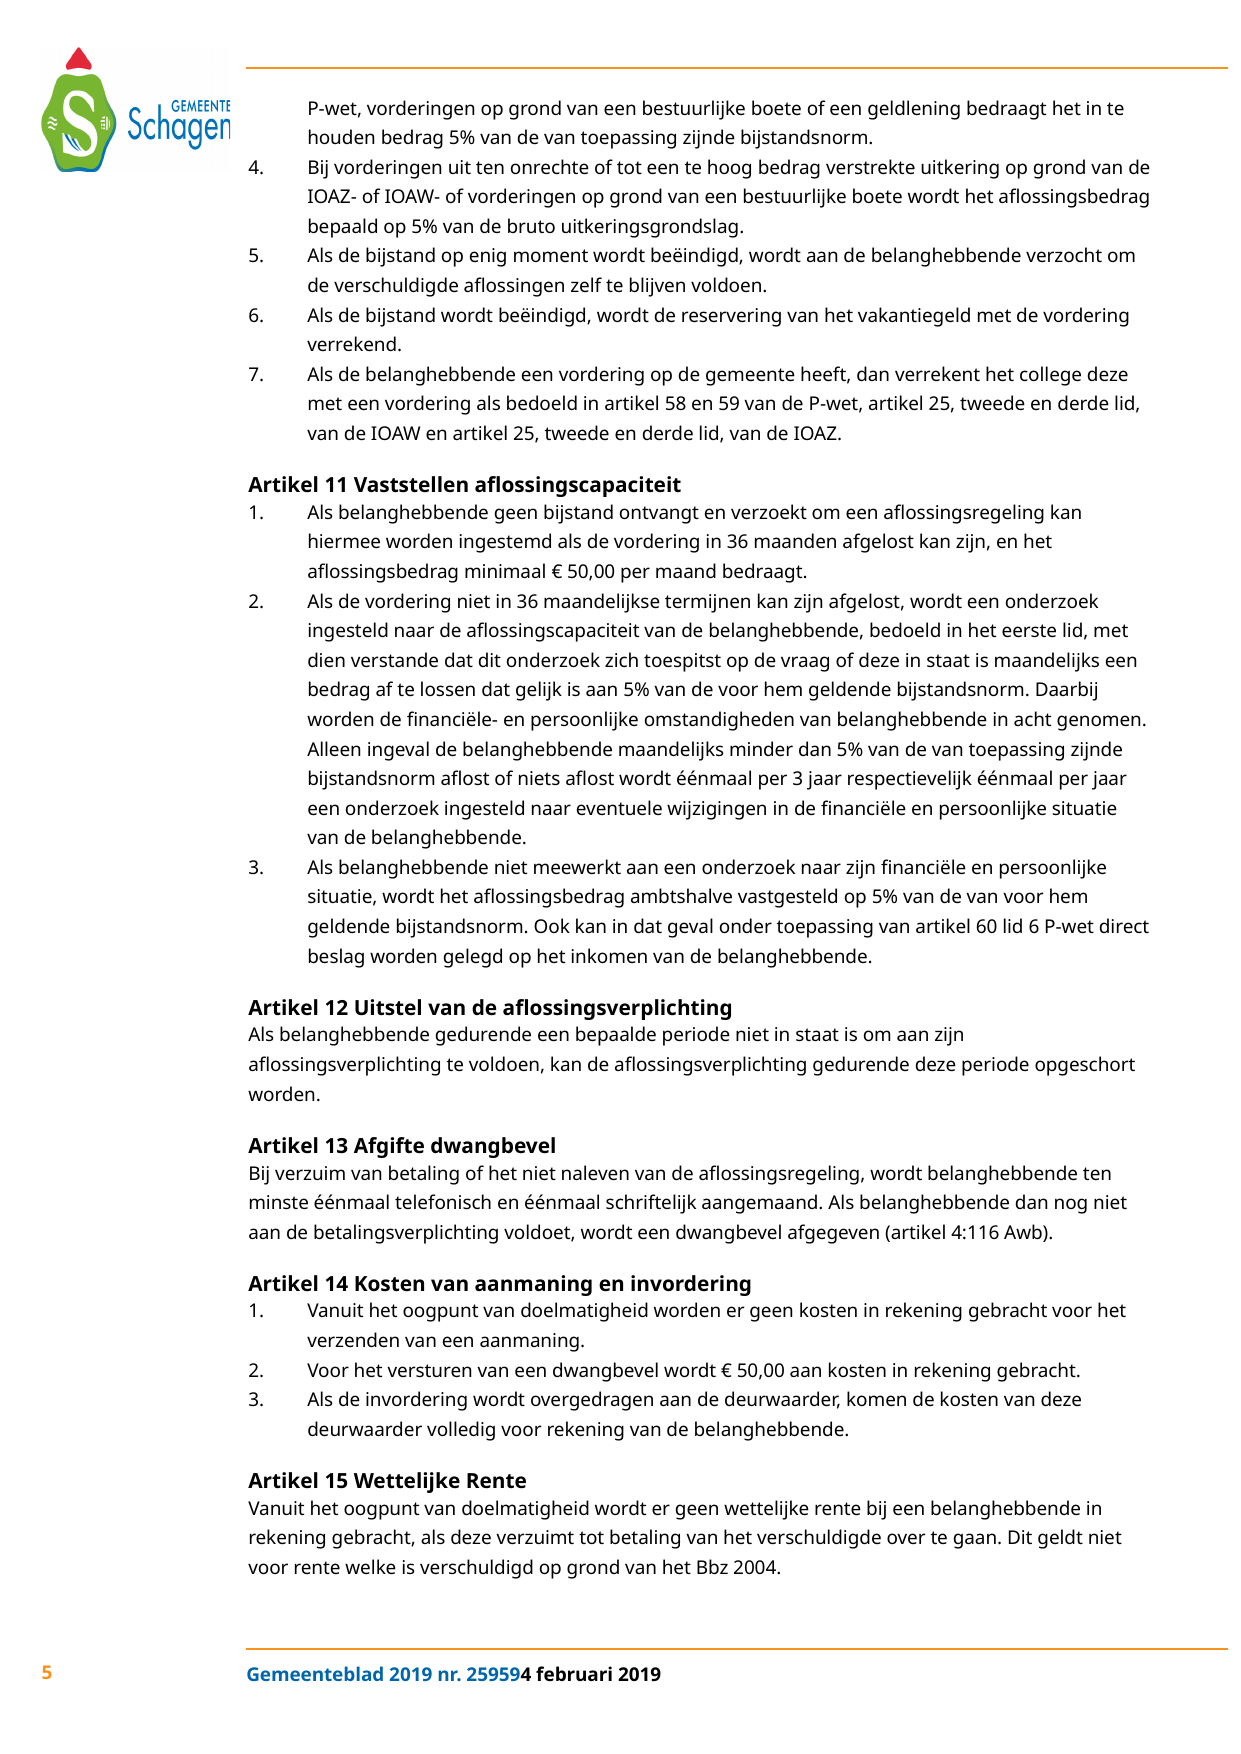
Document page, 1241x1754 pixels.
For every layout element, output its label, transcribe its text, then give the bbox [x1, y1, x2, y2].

text Artikel 11 Vaststellen aflossingscapaciteit [248, 471, 1152, 499]
list Bij vorderingen uit ten onrechte of tot een te hoog bedrag verstrekte uitkering op grond van de IOAZ- of IOAW- of vorderingen op grond van een bestuurlijke boete wordt het aflossingsbedrag bepaald op 5% van de bruto uitkeringsgrondslag. [248, 154, 1152, 239]
list Als de bijstand wordt beëindigd, wordt de reservering van het vakantiegeld met de vordering verrekend. [248, 302, 1152, 357]
list Als de invordering wordt overgedragen aan de deurwaarder, komen de kosten van deze deurwaarder volledig voor rekening van de belanghebbende. [248, 1386, 1152, 1442]
text Artikel 14 Kosten van aanmaning en invordering [248, 1269, 1152, 1298]
text Artikel 15 Wettelijke Rente [248, 1466, 1152, 1495]
list Als belanghebbende niet meewerkt aan een onderzoek naar zijn financiële en persoonlijke situatie, wordt het aflossingsbedrag ambtshalve vastgesteld op 5% van de van voor hem geldende bijstandsnorm. Ook kan in dat geval onder toepassing van artikel 60 lid 6 P-wet direct beslag worden gelegd op het inkomen van de belanghebbende. [248, 854, 1152, 968]
list Als de vordering niet in 36 maandelijkse termijnen kan zijn afgelost, wordt een onderzoek ingesteld naar de aflossingscapaciteit van de belanghebbende, bedoeld in het eerste lid, met dien verstande dat dit onderzoek zich toespitst op de vraag of deze in staat is maandelijks een bedrag af te lossen dat gelijk is aan 5% van de voor hem geldende bijstandsnorm. Daarbij worden de financiële- en persoonlijke omstandigheden van belanghebbende in acht genomen. Alleen ingeval de belanghebbende maandelijks minder dan 5% van de van toepassing zijnde bijstandsnorm aflost of niets aflost wordt éénmaal per 3 jaar respectievelijk éénmaal per jaar een onderzoek ingesteld naar eventuele wijzigingen in de financiële en persoonlijke situatie van de belanghebbende. [248, 588, 1152, 850]
list P-wet, vorderingen op grond van een bestuurlijke boete of een geldlening bedraagt het in te houden bedrag 5% van de van toepassing zijnde bijstandsnorm. [248, 95, 1152, 150]
text Vanuit het oogpunt van doelmatigheid wordt er geen wettelijke rente bij een belanghebbende in rekening gebracht, als deze verzuimt tot betaling van het verschuldigde over te gaan. Dit geldt niet voor rente welke is verschuldigd op grond van het Bbz 2004. [248, 1495, 1152, 1580]
list Als de belanghebbende een vordering op de gemeente heeft, dan verrekent het college deze met een vordering als bedoeld in artikel 58 en 59 van de P-wet, artikel 25, tweede en derde lid, van de IOAW en artikel 25, tweede en derde lid, van de IOAZ. [248, 361, 1152, 446]
text Bij verzuim van betaling of het niet naleven van de aflossingsregeling, wordt belanghebbende ten minste éénmaal telefonisch en éénmaal schriftelijk aangemaand. Als belanghebbende dan nog niet aan de betalingsverplichting voldoet, wordt een dwangbevel afgegeven (artikel 4:116 Awb). [248, 1160, 1152, 1244]
text Artikel 12 Uitstel van de aflossingsverplichting [248, 993, 1152, 1022]
list Vanuit het oogpunt van doelmatigheid worden er geen kosten in rekening gebracht voor het verzenden van een aanmaning. [248, 1298, 1152, 1353]
picture [41, 47, 231, 172]
list Als de bijstand op enig moment wordt beëindigd, wordt aan de belanghebbende verzocht om de verschuldigde aflossingen zelf te blijven voldoen. [248, 243, 1152, 298]
text Artikel 13 Afgifte dwangbevel [248, 1131, 1152, 1160]
list Als belanghebbende geen bijstand ontvangt en verzoekt om een aflossingsregeling kan hiermee worden ingestemd als de vordering in 36 maanden afgelost kan zijn, en het aflossingsbedrag minimaal € 50,00 per maand bedraagt. [248, 499, 1152, 584]
text Als belanghebbende gedurende een bepaalde periode niet in staat is om aan zijn aflossingsverplichting te voldoen, kan de aflossingsverplichting gedurende deze periode opgeschort worden. [248, 1022, 1152, 1107]
list Voor het versturen van een dwangbevel wordt € 50,00 aan kosten in rekening gebracht. [248, 1357, 1152, 1383]
